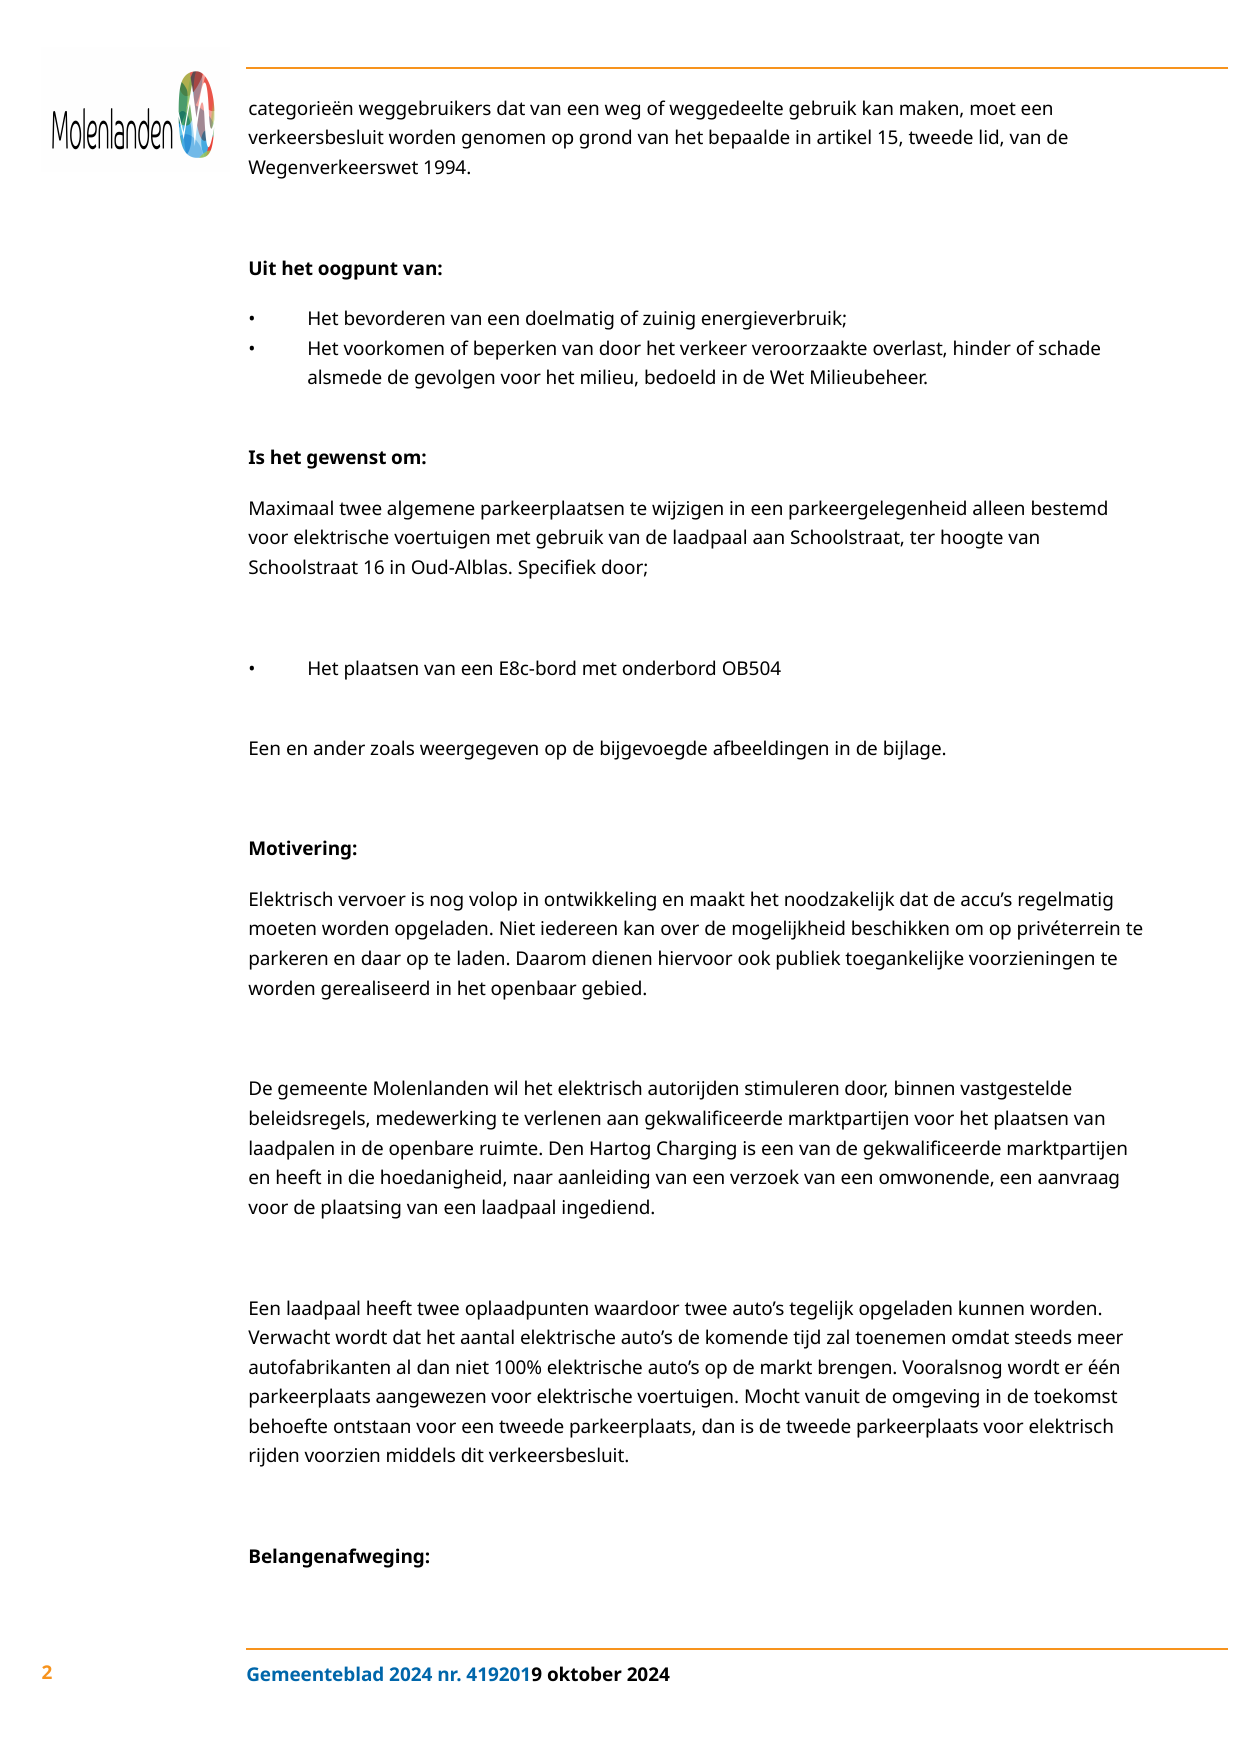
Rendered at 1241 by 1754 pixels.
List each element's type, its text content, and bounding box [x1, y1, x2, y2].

list Het voorkomen of beperken van door het verkeer veroorzaakte overlast, hinder of schade alsmede de gevolgen voor het milieu, bedoeld in de Wet Milieubeheer. [248, 335, 1152, 390]
text Is het gewenst om: [248, 444, 1152, 470]
text Een en ander zoals weergegeven op de bijgevoegde afbeeldingen in de bijlage. [248, 735, 1152, 761]
text Belangenafweging: [248, 1543, 1152, 1569]
text Een laadpaal heeft twee oplaadpunten waardoor twee auto’s tegelijk opgeladen kunnen worden. Verwacht wordt dat het aantal elektrische auto’s de komende tijd zal toenemen omdat steeds meer autofabrikanten al dan niet 100% elektrische auto’s op de markt brengen. Vooralsnog wordt er één parkeerplaats aangewezen voor elektrische voertuigen. Mocht vanuit de omgeving in de toekomst behoefte ontstaan voor een tweede parkeerplaats, dan is de tweede parkeerplaats voor elektrisch rijden voorzien middels dit verkeersbesluit. [248, 1295, 1152, 1468]
text De gemeente Molenlanden wil het elektrisch autorijden stimuleren door, binnen vastgestelde beleidsregels, medewerking te verlenen aan gekwalificeerde marktpartijen voor het plaatsen van laadpalen in de openbare ruimte. Den Hartog Charging is een van de gekwalificeerde marktpartijen en heeft in die hoedanigheid, naar aanleiding van een verzoek van een omwonende, een aanvraag voor de plaatsing van een laadpaal ingediend. [248, 1076, 1152, 1220]
text Uit het oogpunt van: [248, 255, 1152, 281]
picture [41, 47, 231, 172]
list Het bevorderen van een doelmatig of zuinig energieverbruik; [248, 305, 1152, 331]
text Maximaal twee algemene parkeerplaatsen te wijzigen in een parkeergelegenheid alleen bestemd voor elektrische voertuigen met gebruik van de laadpaal aan Schoolstraat, ter hoogte van Schoolstraat 16 in Oud-Alblas. Specifiek door; [248, 495, 1152, 580]
text Motivering: [248, 836, 1152, 861]
text categorieën weggebruikers dat van een weg of weggedeelte gebruik kan maken, moet een verkeersbesluit worden genomen op grond van het bepaalde in artikel 15, tweede lid, van de Wegenverkeerswet 1994. [248, 95, 1152, 180]
text Elektrisch vervoer is nog volop in ontwikkeling en maakt het noodzakelijk dat de accu’s regelmatig moeten worden opgeladen. Niet iedereen kan over de mogelijkheid beschikken om op privéterrein te parkeren en daar op te laden. Daarom dienen hiervoor ook publiek toegankelijke voorzieningen te worden gerealiseerd in het openbaar gebied. [248, 886, 1152, 1001]
list Het plaatsen van een E8c-bord met onderbord OB504 [248, 655, 1152, 681]
